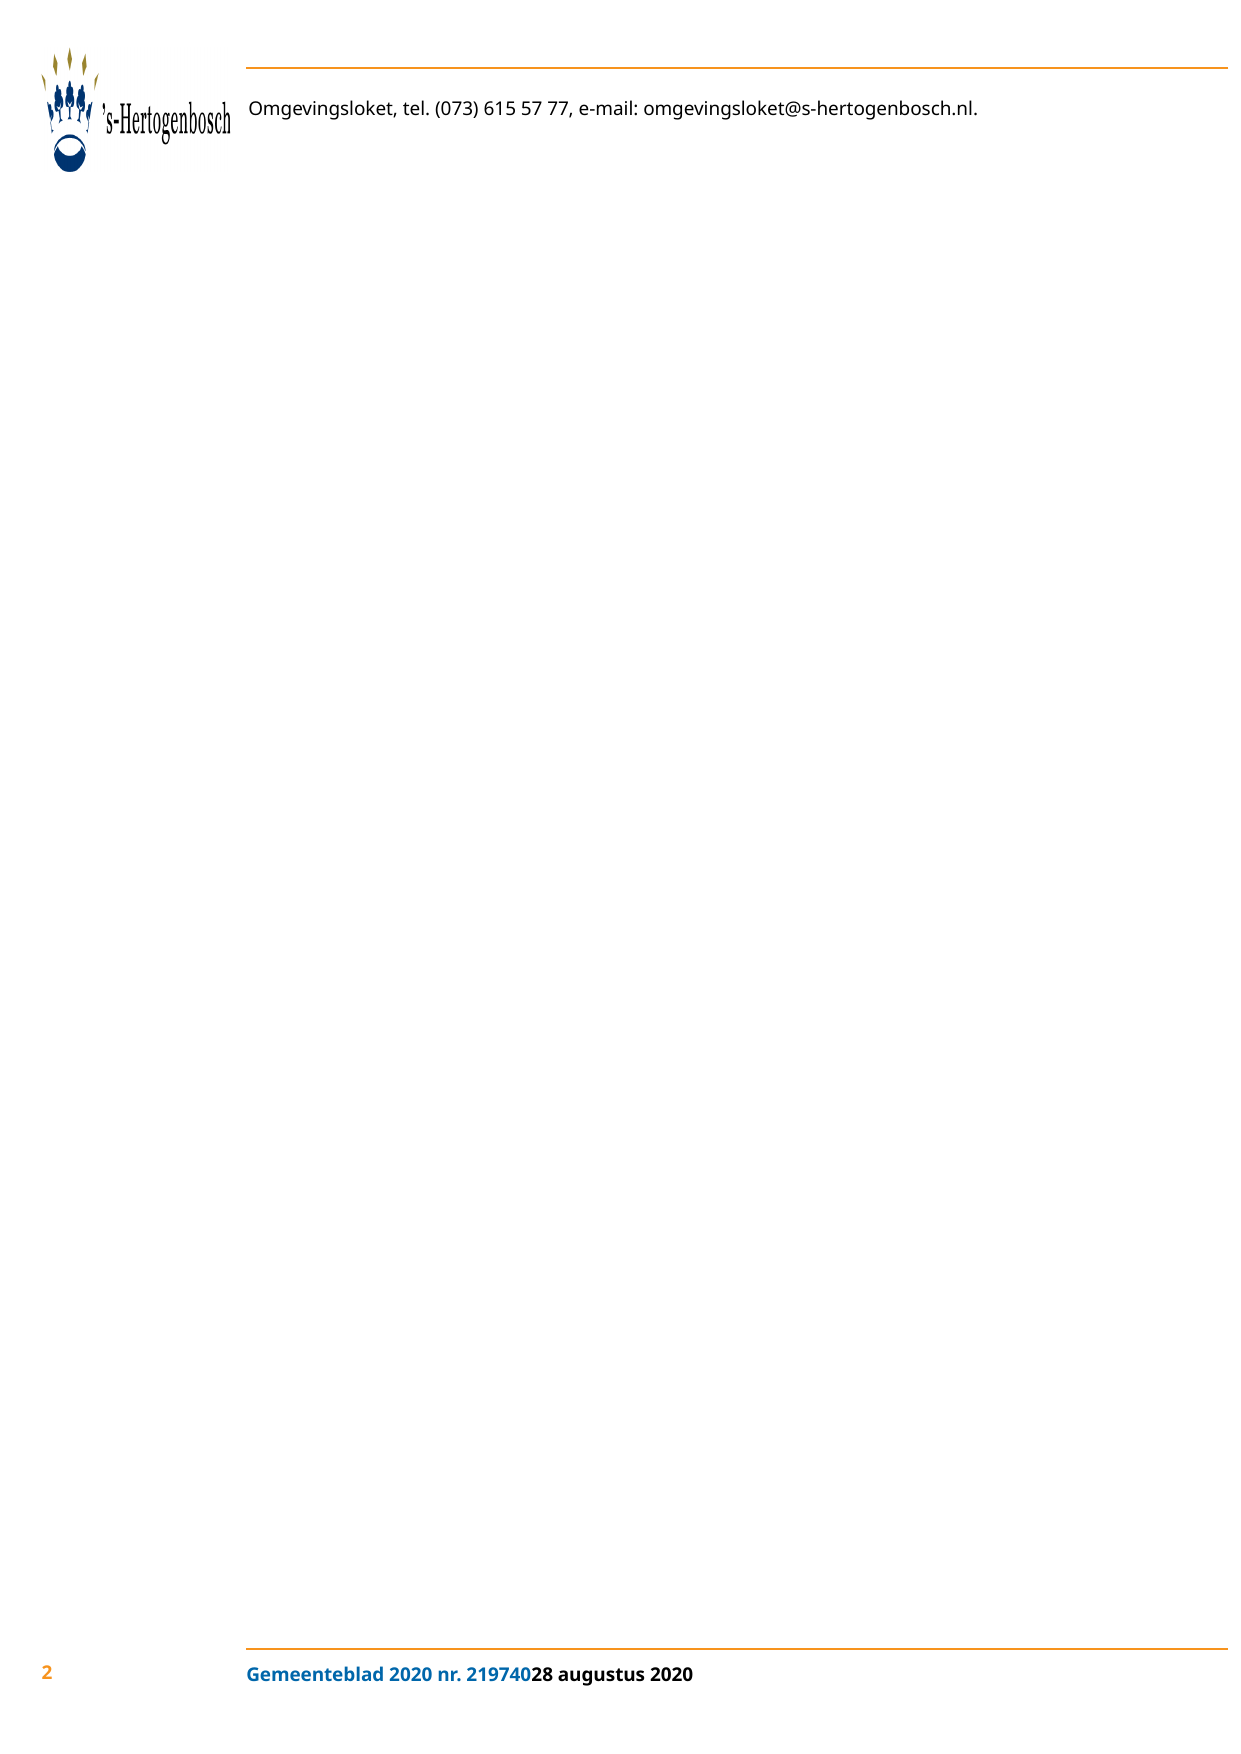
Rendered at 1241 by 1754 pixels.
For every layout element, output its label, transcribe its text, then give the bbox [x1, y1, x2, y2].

picture [41, 47, 231, 172]
text Omgevingsloket, tel. (073) 615 57 77, e-mail: omgevingsloket@s-hertogenbosch.nl. [248, 95, 1152, 121]
